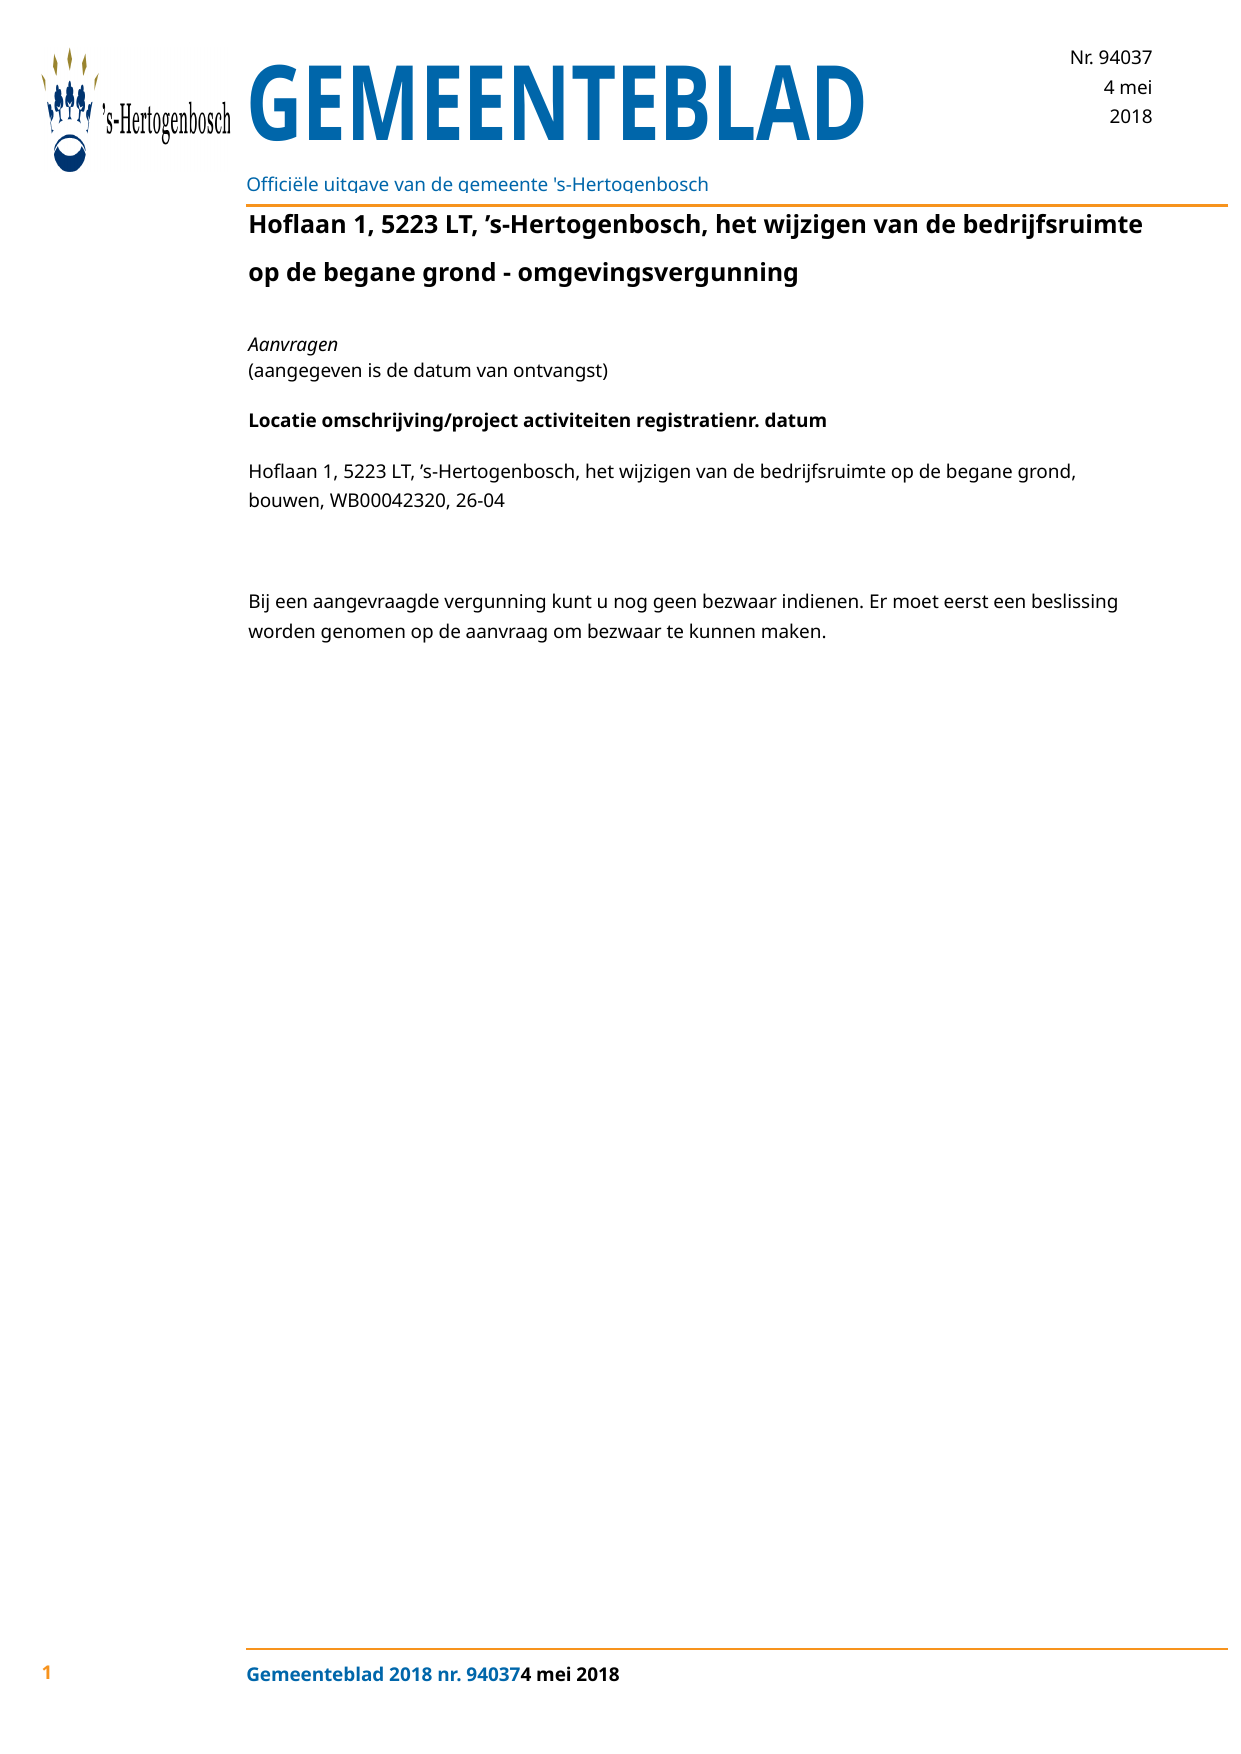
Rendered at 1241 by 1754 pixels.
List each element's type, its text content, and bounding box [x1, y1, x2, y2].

text Aanvragen [248, 331, 1152, 357]
picture [41, 47, 231, 172]
text Bij een aangevraagde vergunning kunt u nog geen bezwaar indienen. Er moet eerst een beslissing worden genomen op de aanvraag om bezwaar te kunnen maken. [248, 588, 1152, 644]
text Hoflaan 1, 5223 LT, ’s-Hertogenbosch, het wijzigen van de bedrijfsruimte op de begane grond - omgevingsvergunning [248, 207, 1152, 288]
text Hoflaan 1, 5223 LT, ’s-Hertogenbosch, het wijzigen van de bedrijfsruimte op de begane grond, bouwen, WB00042320, 26-04 [248, 458, 1152, 513]
text (aangegeven is de datum van ontvangst) [248, 357, 1152, 383]
text Locatie omschrijving/project activiteiten registratienr. datum [248, 408, 1152, 433]
